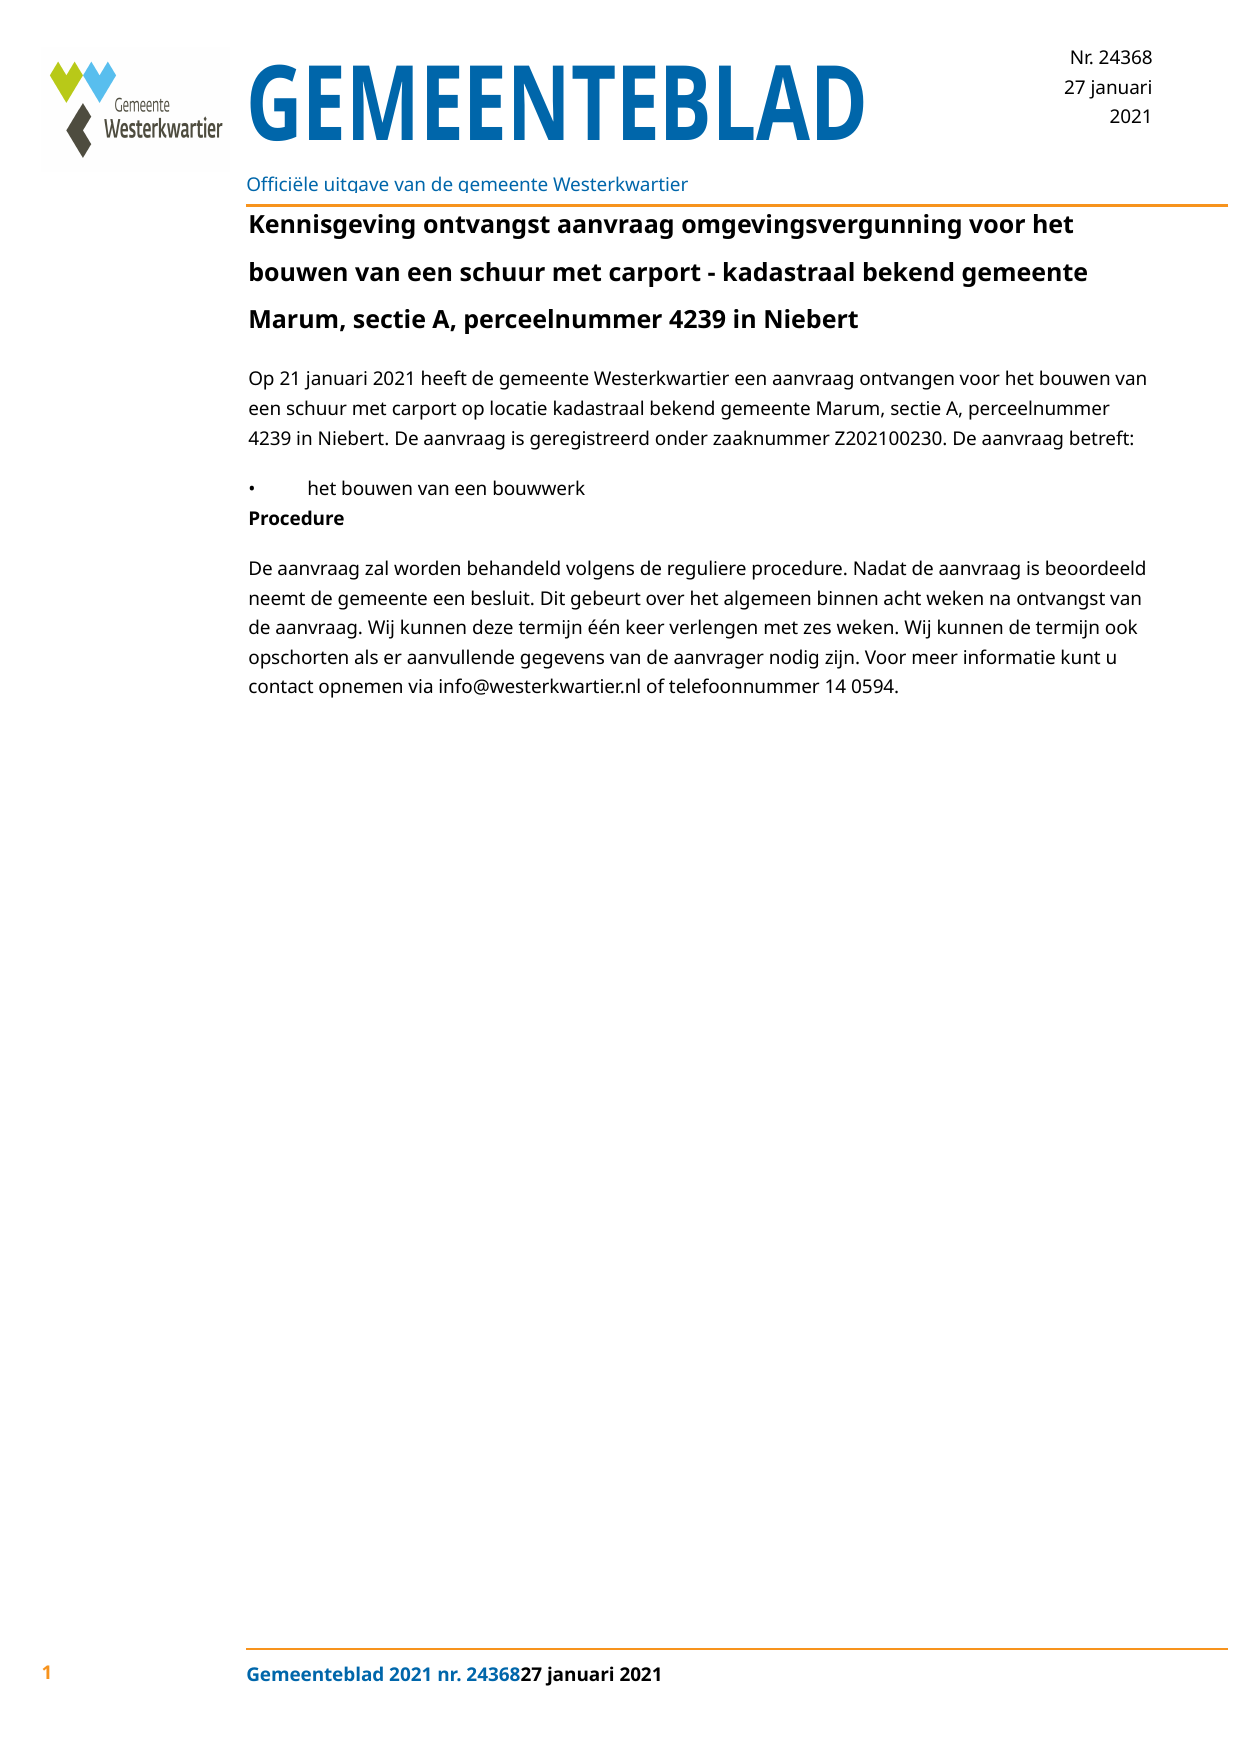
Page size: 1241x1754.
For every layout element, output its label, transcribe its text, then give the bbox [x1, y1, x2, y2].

picture [41, 47, 231, 172]
text Op 21 januari 2021 heeft de gemeente Westerkwartier een aanvraag ontvangen voor het bouwen van een schuur met carport op locatie kadastraal bekend gemeente Marum, sectie A, perceelnummer 4239 in Niebert. De aanvraag is geregistreerd onder zaaknummer Z202100230. De aanvraag betreft: [248, 366, 1152, 450]
list het bouwen van een bouwwerk [248, 475, 1152, 501]
text De aanvraag zal worden behandeld volgens de reguliere procedure. Nadat de aanvraag is beoordeeld neemt de gemeente een besluit. Dit gebeurt over het algemeen binnen acht weken na ontvangst van de aanvraag. Wij kunnen deze termijn één keer verlengen met zes weken. Wij kunnen de termijn ook opschorten als er aanvullende gegevens van de aanvrager nodig zijn. Voor meer informatie kunt u contact opnemen via info@westerkwartier.nl of telefoonnummer 14 0594. [248, 555, 1152, 699]
text Procedure [248, 505, 1152, 530]
text Kennisgeving ontvangst aanvraag omgevingsvergunning voor het bouwen van een schuur met carport - kadastraal bekend gemeente Marum, sectie A, perceelnummer 4239 in Niebert [248, 207, 1152, 336]
